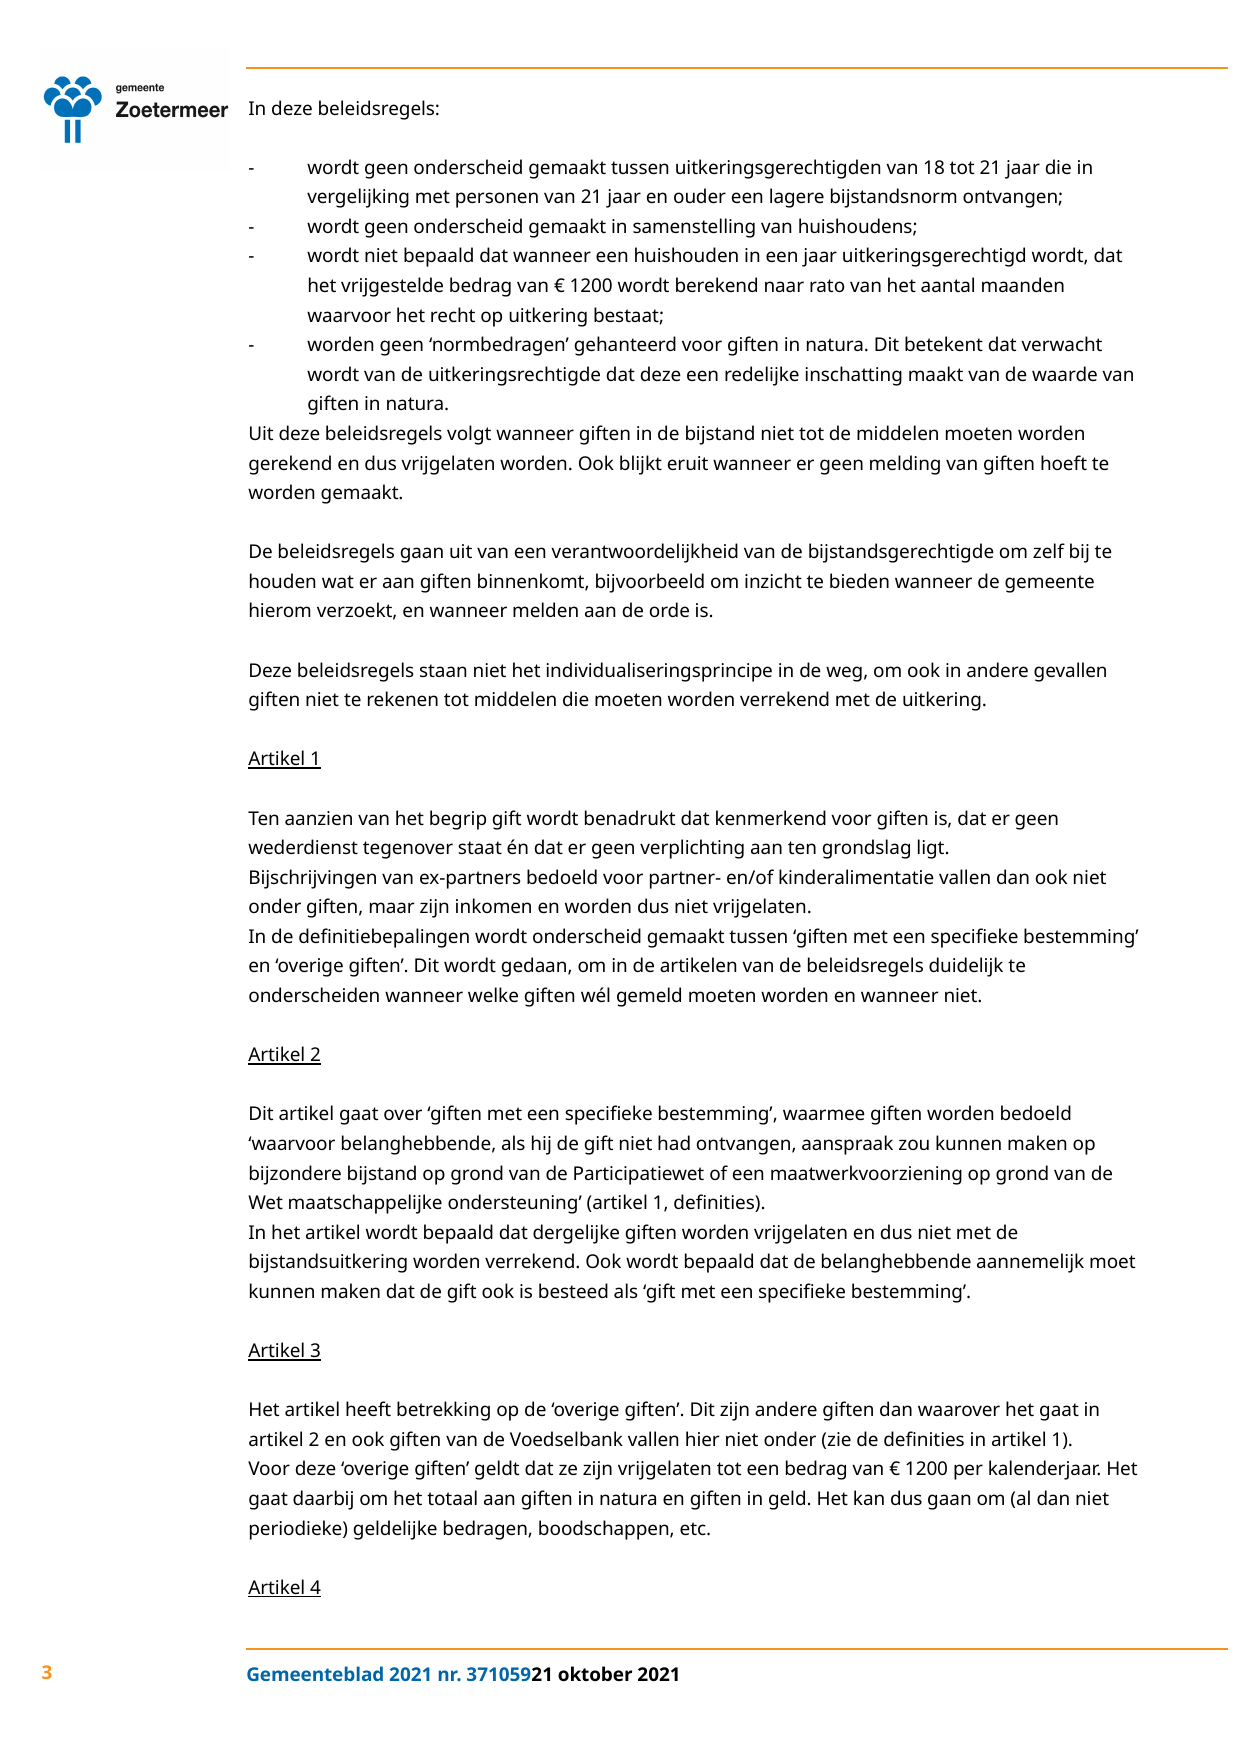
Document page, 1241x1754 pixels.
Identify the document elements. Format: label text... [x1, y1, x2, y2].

list wordt geen onderscheid gemaakt tussen uitkeringsgerechtigden van 18 tot 21 jaar die in vergelijking met personen van 21 jaar en ouder een lagere bijstandsnorm ontvangen; [248, 154, 1152, 209]
text Artikel 2 [248, 1041, 1152, 1067]
text Artikel 1 [248, 746, 1152, 771]
text Ten aanzien van het begrip gift wordt benadrukt dat kenmerkend voor giften is, dat er geen wederdienst tegenover staat én dat er geen verplichting aan ten grondslag ligt. [248, 805, 1152, 860]
text In het artikel wordt bepaald dat dergelijke giften worden vrijgelaten en dus niet met de bijstandsuitkering worden verrekend. Ook wordt bepaald dat de belanghebbende aannemelijk moet kunnen maken dat de gift ook is besteed als ‘gift met een specifieke bestemming’. [248, 1219, 1152, 1304]
text In deze beleidsregels: [248, 95, 1152, 121]
list worden geen ‘normbedragen’ gehanteerd voor giften in natura. Dit betekent dat verwacht wordt van de uitkeringsrechtigde dat deze een redelijke inschatting maakt van de waarde van giften in natura. [248, 331, 1152, 416]
text Artikel 3 [248, 1337, 1152, 1363]
text Het artikel heeft betrekking op de ‘overige giften’. Dit zijn andere giften dan waarover het gaat in artikel 2 en ook giften van de Voedselbank vallen hier niet onder (zie de definities in artikel 1). [248, 1396, 1152, 1452]
text Uit deze beleidsregels volgt wanneer giften in de bijstand niet tot de middelen moeten worden gerekend en dus vrijgelaten worden. Ook blijkt eruit wanneer er geen melding van giften hoeft te worden gemaakt. [248, 420, 1152, 505]
text In de definitiebepalingen wordt onderscheid gemaakt tussen ‘giften met een specifieke bestemming’ en ‘overige giften’. Dit wordt gedaan, om in de artikelen van de beleidsregels duidelijk te onderscheiden wanneer welke giften wél gemeld moeten worden en wanneer niet. [248, 923, 1152, 1008]
list wordt geen onderscheid gemaakt in samenstelling van huishoudens; [248, 213, 1152, 239]
text De beleidsregels gaan uit van een verantwoordelijkheid van de bijstandsgerechtigde om zelf bij te houden wat er aan giften binnenkomt, bijvoorbeeld om inzicht te bieden wanneer de gemeente hierom verzoekt, en wanneer melden aan de orde is. [248, 538, 1152, 623]
text Bijschrijvingen van ex-partners bedoeld voor partner- en/of kinderalimentatie vallen dan ook niet onder giften, maar zijn inkomen en worden dus niet vrijgelaten. [248, 864, 1152, 919]
list wordt niet bepaald dat wanneer een huishouden in een jaar uitkeringsgerechtigd wordt, dat het vrijgestelde bedrag van € 1200 wordt berekend naar rato van het aantal maanden waarvoor het recht op uitkering bestaat; [248, 243, 1152, 328]
text Voor deze ‘overige giften’ geldt dat ze zijn vrijgelaten tot een bedrag van € 1200 per kalenderjaar. Het gaat daarbij om het totaal aan giften in natura en giften in geld. Het kan dus gaan om (al dan niet periodieke) geldelijke bedragen, boodschappen, etc. [248, 1456, 1152, 1541]
text Dit artikel gaat over ‘giften met een specifieke bestemming’, waarmee giften worden bedoeld ‘waarvoor belanghebbende, als hij de gift niet had ontvangen, aanspraak zou kunnen maken op bijzondere bijstand op grond van de Participatiewet of een maatwerkvoorziening op grond van de Wet maatschappelijke ondersteuning’ (artikel 1, definities). [248, 1101, 1152, 1215]
text Deze beleidsregels staan niet het individualiseringsprincipe in de weg, om ook in andere gevallen giften niet te rekenen tot middelen die moeten worden verrekend met de uitkering. [248, 657, 1152, 712]
text Artikel 4 [248, 1574, 1152, 1600]
picture [41, 47, 231, 172]
